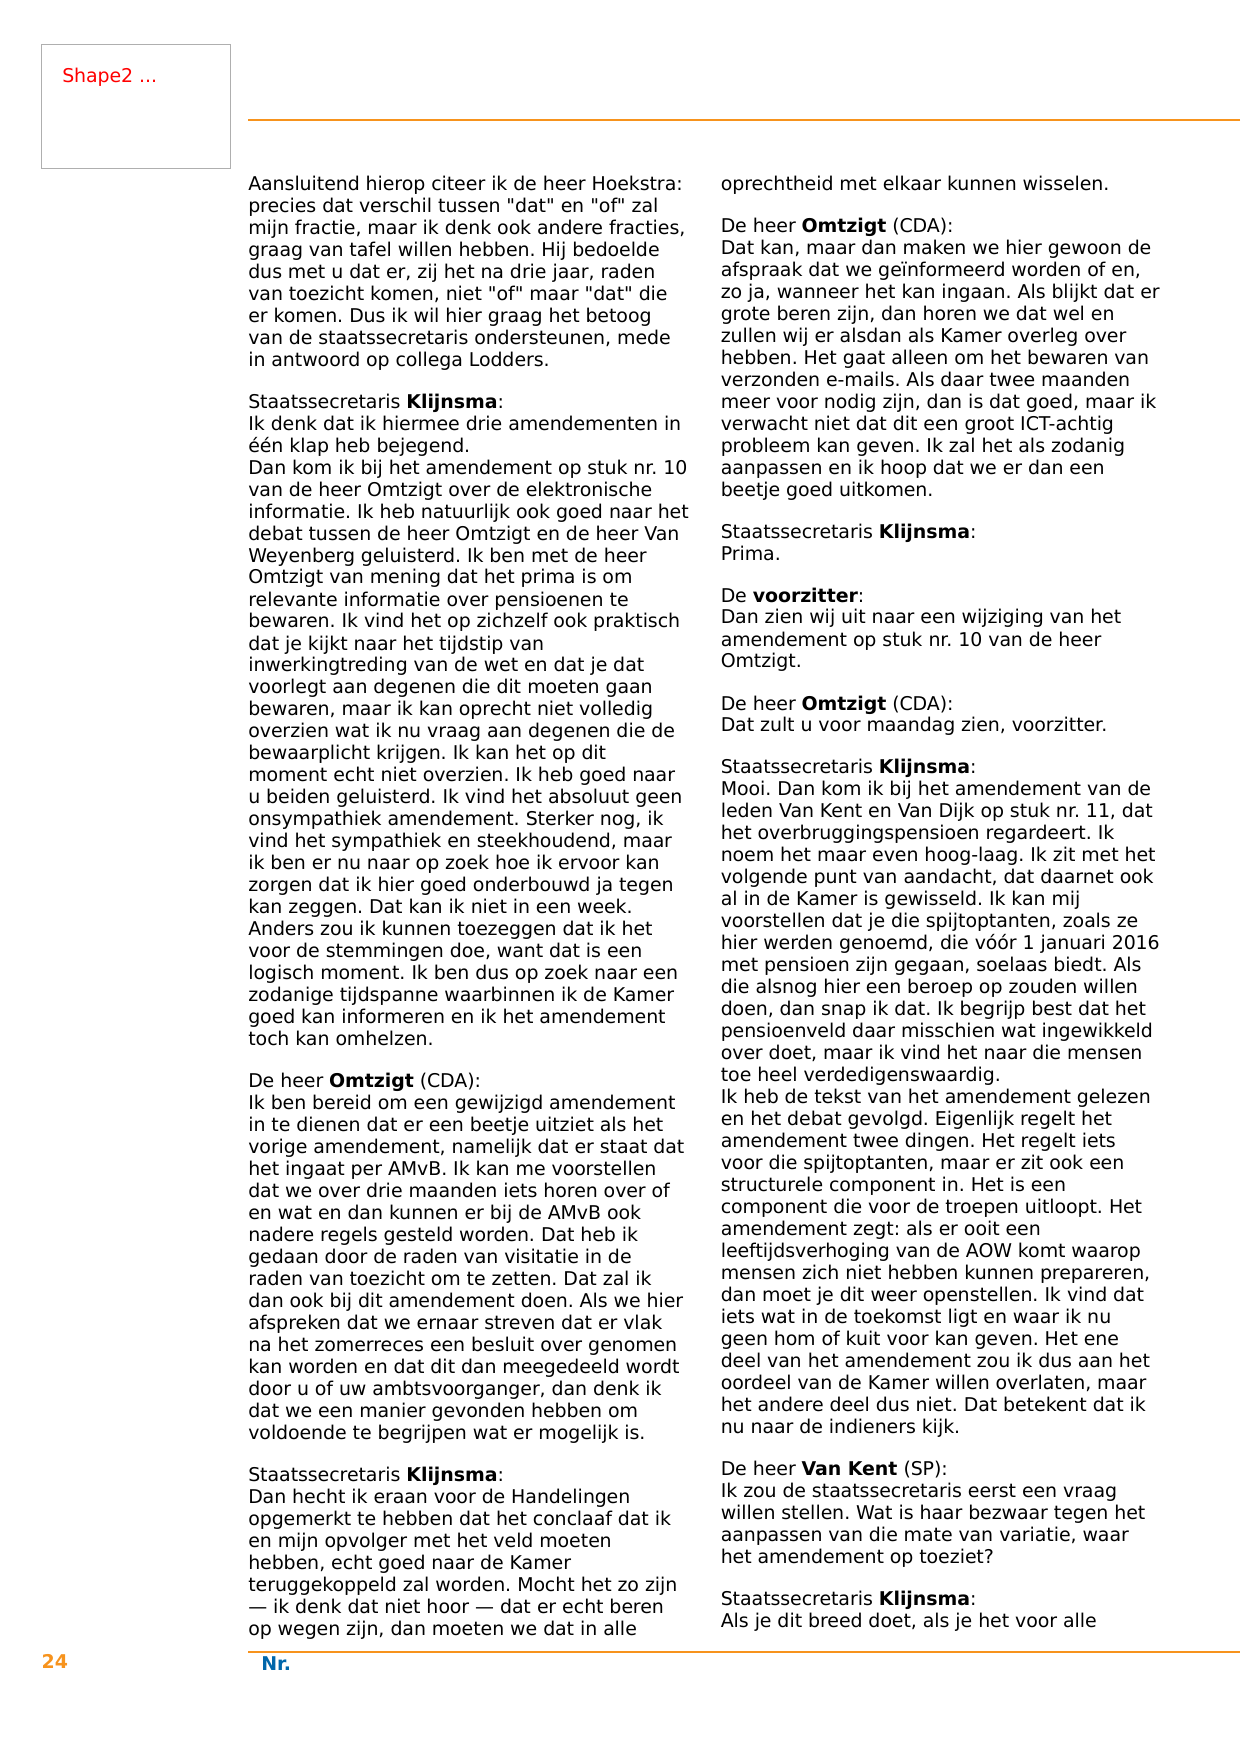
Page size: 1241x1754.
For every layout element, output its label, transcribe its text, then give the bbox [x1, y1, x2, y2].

text Dan hecht ik eraan voor de Handelingen opgemerkt te hebben dat het conclaaf dat ik en mijn opvolger met het veld moeten hebben, echt goed naar de Kamer teruggekoppeld zal worden. Mocht het zo zijn — ik denk dat niet hoor — dat er echt beren op wegen zijn, dan moeten we dat in alle [248, 1486, 691, 1639]
text Dan zien wij uit naar een wijziging van het amendement op stuk nr. 10 van de heer Omtzigt. [721, 606, 1163, 672]
text Ik heb de tekst van het amendement gelezen en het debat gevolgd. Eigenlijk regelt het amendement twee dingen. Het regelt iets voor die spijtoptanten, maar er zit ook een structurele component in. Het is een component die voor de troepen uitloopt. Het amendement zegt: als er ooit een leeftijdsverhoging van de AOW komt waarop mensen zich niet hebben kunnen prepareren, dan moet je dit weer openstellen. Ik vind dat iets wat in de toekomst ligt en waar ik nu geen hom of kuit voor kan geven. Het ene deel van het amendement zou ik dus aan het oordeel van de Kamer willen overlaten, maar het andere deel dus niet. Dat betekent dat ik nu naar de indieners kijk. [721, 1086, 1163, 1438]
text Dat zult u voor maandag zien, voorzitter. [721, 714, 1163, 736]
text De voorzitter: [721, 584, 1163, 606]
text Staatssecretaris Klijnsma: [248, 1464, 691, 1486]
text Staatssecretaris Klijnsma: [721, 521, 1163, 542]
text Mooi. Dan kom ik bij het amendement van de leden Van Kent en Van Dijk op stuk nr. 11, dat het overbruggingspensioen regardeert. Ik noem het maar even hoog-laag. Ik zit met het volgende punt van aandacht, dat daarnet ook al in de Kamer is gewisseld. Ik kan mij voorstellen dat je die spijtoptanten, zoals ze hier werden genoemd, die vóór 1 januari 2016 met pensioen zijn gegaan, soelaas biedt. Als die alsnog hier een beroep op zouden willen doen, dan snap ik dat. Ik begrijp best dat het pensioenveld daar misschien wat ingewikkeld over doet, maar ik vind het naar die mensen toe heel verdedigenswaardig. [721, 778, 1163, 1086]
text De heer Omtzigt (CDA): [721, 692, 1163, 714]
text Dan kom ik bij het amendement op stuk nr. 10 van de heer Omtzigt over de elektronische informatie. Ik heb natuurlijk ook goed naar het debat tussen de heer Omtzigt en de heer Van Weyenberg geluisterd. Ik ben met de heer Omtzigt van mening dat het prima is om relevante informatie over pensioenen te bewaren. Ik vind het op zichzelf ook praktisch dat je kijkt naar het tijdstip van inwerkingtreding van de wet en dat je dat voorlegt aan degenen die dit moeten gaan bewaren, maar ik kan oprecht niet volledig overzien wat ik nu vraag aan degenen die de bewaarplicht krijgen. Ik kan het op dit moment echt niet overzien. Ik heb goed naar u beiden geluisterd. Ik vind het absoluut geen onsympathiek amendement. Sterker nog, ik vind het sympathiek en steekhoudend, maar ik ben er nu naar op zoek hoe ik ervoor kan zorgen dat ik hier goed onderbouwd ja tegen kan zeggen. Dat kan ik niet in een week. Anders zou ik kunnen toezeggen dat ik het voor de stemmingen doe, want dat is een logisch moment. Ik ben dus op zoek naar een zodanige tijdspanne waarbinnen ik de Kamer goed kan informeren en ik het amendement toch kan omhelzen. [248, 457, 691, 1050]
text Aansluitend hierop citeer ik de heer Hoekstra: precies dat verschil tussen "dat" en "of" zal mijn fractie, maar ik denk ook andere fracties, graag van tafel willen hebben. Hij bedoelde dus met u dat er, zij het na drie jaar, raden van toezicht komen, niet "of" maar "dat" die er komen. Dus ik wil hier graag het betoog van de staatssecretaris ondersteunen, mede in antwoord op collega Lodders. [248, 173, 691, 371]
text Staatssecretaris Klijnsma: [721, 756, 1163, 778]
text oprechtheid met elkaar kunnen wisselen. [721, 173, 1163, 195]
text Staatssecretaris Klijnsma: [248, 391, 691, 413]
text Prima. [721, 542, 1163, 564]
text De heer Omtzigt (CDA): [721, 215, 1163, 237]
text De heer Van Kent (SP): [721, 1458, 1163, 1480]
text Dat kan, maar dan maken we hier gewoon de afspraak dat we geïnformeerd worden of en, zo ja, wanneer het kan ingaan. Als blijkt dat er grote beren zijn, dan horen we dat wel en zullen wij er alsdan als Kamer overleg over hebben. Het gaat alleen om het bewaren van verzonden e-mails. Als daar twee maanden meer voor nodig zijn, dan is dat goed, maar ik verwacht niet dat dit een groot ICT-achtig probleem kan geven. Ik zal het als zodanig aanpassen en ik hoop dat we er dan een beetje goed uitkomen. [721, 237, 1163, 501]
text Als je dit breed doet, als je het voor alle [721, 1609, 1163, 1632]
text Staatssecretaris Klijnsma: [721, 1588, 1163, 1609]
text Ik ben bereid om een gewijzigd amendement in te dienen dat er een beetje uitziet als het vorige amendement, namelijk dat er staat dat het ingaat per AMvB. Ik kan me voorstellen dat we over drie maanden iets horen over of en wat en dan kunnen er bij de AMvB ook nadere regels gesteld worden. Dat heb ik gedaan door de raden van visitatie in de raden van toezicht om te zetten. Dat zal ik dan ook bij dit amendement doen. Als we hier afspreken dat we ernaar streven dat er vlak na het zomerreces een besluit over genomen kan worden en dat dit dan meegedeeld wordt door u of uw ambtsvoorganger, dan denk ik dat we een manier gevonden hebben om voldoende te begrijpen wat er mogelijk is. [248, 1092, 691, 1444]
text De heer Omtzigt (CDA): [248, 1070, 691, 1092]
text Ik denk dat ik hiermee drie amendementen in één klap heb bejegend. [248, 413, 691, 457]
text Ik zou de staatssecretaris eerst een vraag willen stellen. Wat is haar bezwaar tegen het aanpassen van die mate van variatie, waar het amendement op toeziet? [721, 1480, 1163, 1568]
